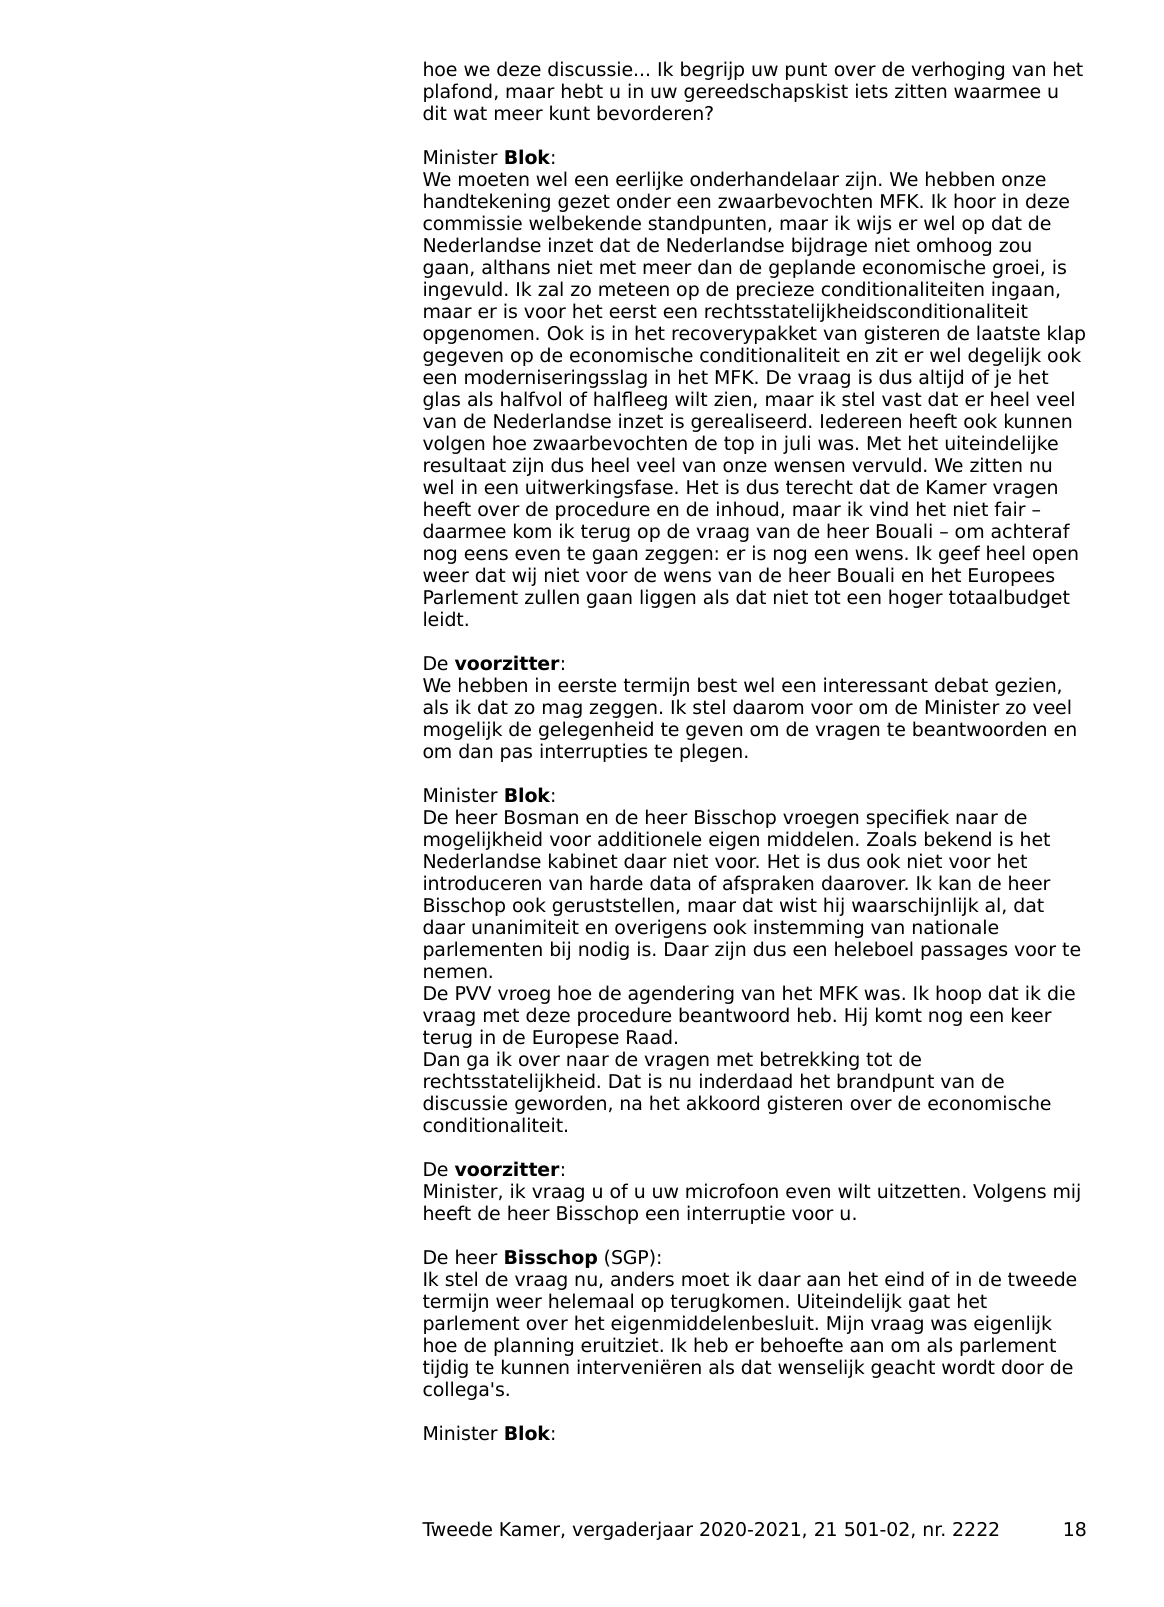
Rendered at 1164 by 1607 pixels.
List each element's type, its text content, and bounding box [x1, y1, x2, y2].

text De voorzitter: [422, 653, 1087, 675]
text De heer Bisschop (SGP): [422, 1247, 1087, 1269]
text Minister Blok: [422, 1423, 1087, 1445]
text We moeten wel een eerlijke onderhandelaar zijn. We hebben onze handtekening gezet onder een zwaarbevochten MFK. Ik hoor in deze commissie welbekende standpunten, maar ik wijs er wel op dat de Nederlandse inzet dat de Nederlandse bijdrage niet omhoog zou gaan, althans niet met meer dan de geplande economische groei, is ingevuld. Ik zal zo meteen op de precieze conditionaliteiten ingaan, maar er is voor het eerst een rechtsstatelijkheidsconditionaliteit opgenomen. Ook is in het recoverypakket van gisteren de laatste klap gegeven op de economische conditionaliteit en zit er wel degelijk ook een moderniseringsslag in het MFK. De vraag is dus altijd of je het glas als halfvol of halfleeg wilt zien, maar ik stel vast dat er heel veel van de Nederlandse inzet is gerealiseerd. Iedereen heeft ook kunnen volgen hoe zwaarbevochten de top in juli was. Met het uiteindelijke resultaat zijn dus heel veel van onze wensen vervuld. We zitten nu wel in een uitwerkingsfase. Het is dus terecht dat de Kamer vragen heeft over de procedure en de inhoud, maar ik vind het niet fair – daarmee kom ik terug op de vraag van de heer Bouali – om achteraf nog eens even te gaan zeggen: er is nog een wens. Ik geef heel open weer dat wij niet voor de wens van de heer Bouali en het Europees Parlement zullen gaan liggen als dat niet tot een hoger totaalbudget leidt. [422, 169, 1087, 631]
text De voorzitter: [422, 1159, 1087, 1181]
text Minister, ik vraag u of u uw microfoon even wilt uitzetten. Volgens mij heeft de heer Bisschop een interruptie voor u. [422, 1181, 1087, 1225]
text Minister Blok: [422, 147, 1087, 169]
text De PVV vroeg hoe de agendering van het MFK was. Ik hoop dat ik die vraag met deze procedure beantwoord heb. Hij komt nog een keer terug in de Europese Raad. [422, 983, 1087, 1049]
text Minister Blok: [422, 785, 1087, 807]
text We hebben in eerste termijn best wel een interessant debat gezien, als ik dat zo mag zeggen. Ik stel daarom voor om de Minister zo veel mogelijk de gelegenheid te geven om de vragen te beantwoorden en om dan pas interrupties te plegen. [422, 675, 1087, 763]
text hoe we deze discussie... Ik begrijp uw punt over de verhoging van het plafond, maar hebt u in uw gereedschapskist iets zitten waarmee u dit wat meer kunt bevorderen? [422, 59, 1087, 125]
text De heer Bosman en de heer Bisschop vroegen specifiek naar de mogelijkheid voor additionele eigen middelen. Zoals bekend is het Nederlandse kabinet daar niet voor. Het is dus ook niet voor het introduceren van harde data of afspraken daarover. Ik kan de heer Bisschop ook geruststellen, maar dat wist hij waarschijnlijk al, dat daar unanimiteit en overigens ook instemming van nationale parlementen bij nodig is. Daar zijn dus een heleboel passages voor te nemen. [422, 807, 1087, 983]
text Ik stel de vraag nu, anders moet ik daar aan het eind of in de tweede termijn weer helemaal op terugkomen. Uiteindelijk gaat het parlement over het eigenmiddelenbesluit. Mijn vraag was eigenlijk hoe de planning eruitziet. Ik heb er behoefte aan om als parlement tijdig te kunnen interveniëren als dat wenselijk geacht wordt door de collega's. [422, 1269, 1087, 1401]
text Dan ga ik over naar de vragen met betrekking tot de rechtsstatelijkheid. Dat is nu inderdaad het brandpunt van de discussie geworden, na het akkoord gisteren over de economische conditionaliteit. [422, 1049, 1087, 1137]
